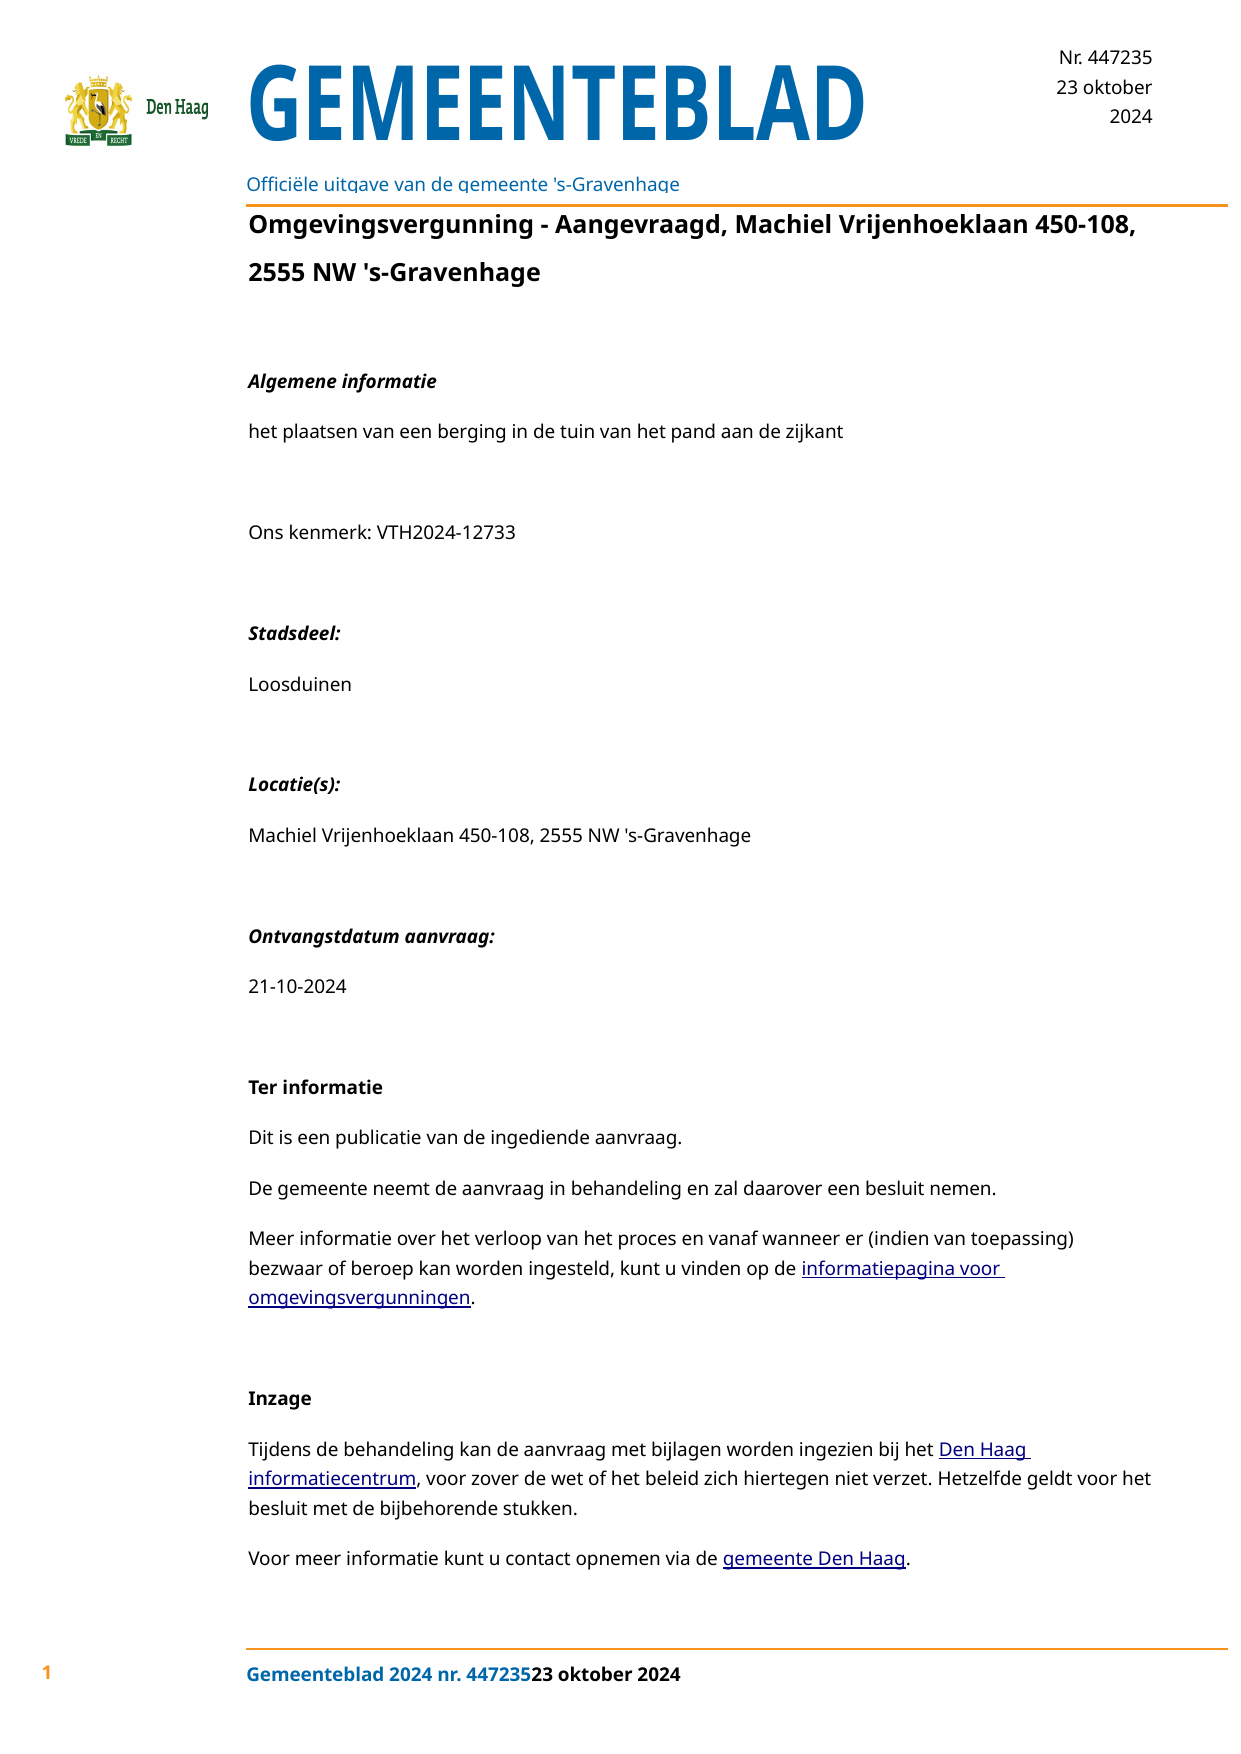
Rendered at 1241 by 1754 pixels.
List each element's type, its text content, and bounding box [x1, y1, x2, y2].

text Locatie(s): [248, 772, 1152, 797]
text Ontvangstdatum aanvraag: [248, 923, 1152, 949]
text Loosduinen [248, 671, 1152, 697]
text Dit is een publicatie van de ingediende aanvraag. [248, 1124, 1152, 1150]
text 21-10-2024 [248, 973, 1152, 999]
text het plaatsen van een berging in de tuin van het pand aan de zijkant [248, 419, 1152, 444]
text Voor meer informatie kunt u contact opnemen via de gemeente Den Haag. [248, 1545, 1152, 1571]
text Ons kenmerk: VTH2024-12733 [248, 519, 1152, 545]
text Stadsdeel: [248, 620, 1152, 646]
text Meer informatie over het verloop van het proces en vanaf wanneer er (indien van toepassing) bezwaar of beroep kan worden ingesteld, kunt u vinden op de informatiepagina voor omgevingsvergunningen. [248, 1225, 1152, 1310]
text Ter informatie [248, 1074, 1152, 1100]
text Inzage [248, 1385, 1152, 1411]
text Tijdens de behandeling kan de aanvraag met bijlagen worden ingezien bij het Den Haag informatiecentrum, voor zover de wet of het beleid zich hiertegen niet verzet. Hetzelfde geldt voor het besluit met de bijbehorende stukken. [248, 1436, 1152, 1521]
text Algemene informatie [248, 368, 1152, 394]
picture [41, 47, 231, 172]
text Omgevingsvergunning - Aangevraagd, Machiel Vrijenhoeklaan 450-108, 2555 NW 's-Gravenhage [248, 207, 1152, 288]
text De gemeente neemt de aanvraag in behandeling en zal daarover een besluit nemen. [248, 1175, 1152, 1201]
text Machiel Vrijenhoeklaan 450-108, 2555 NW 's-Gravenhage [248, 822, 1152, 848]
